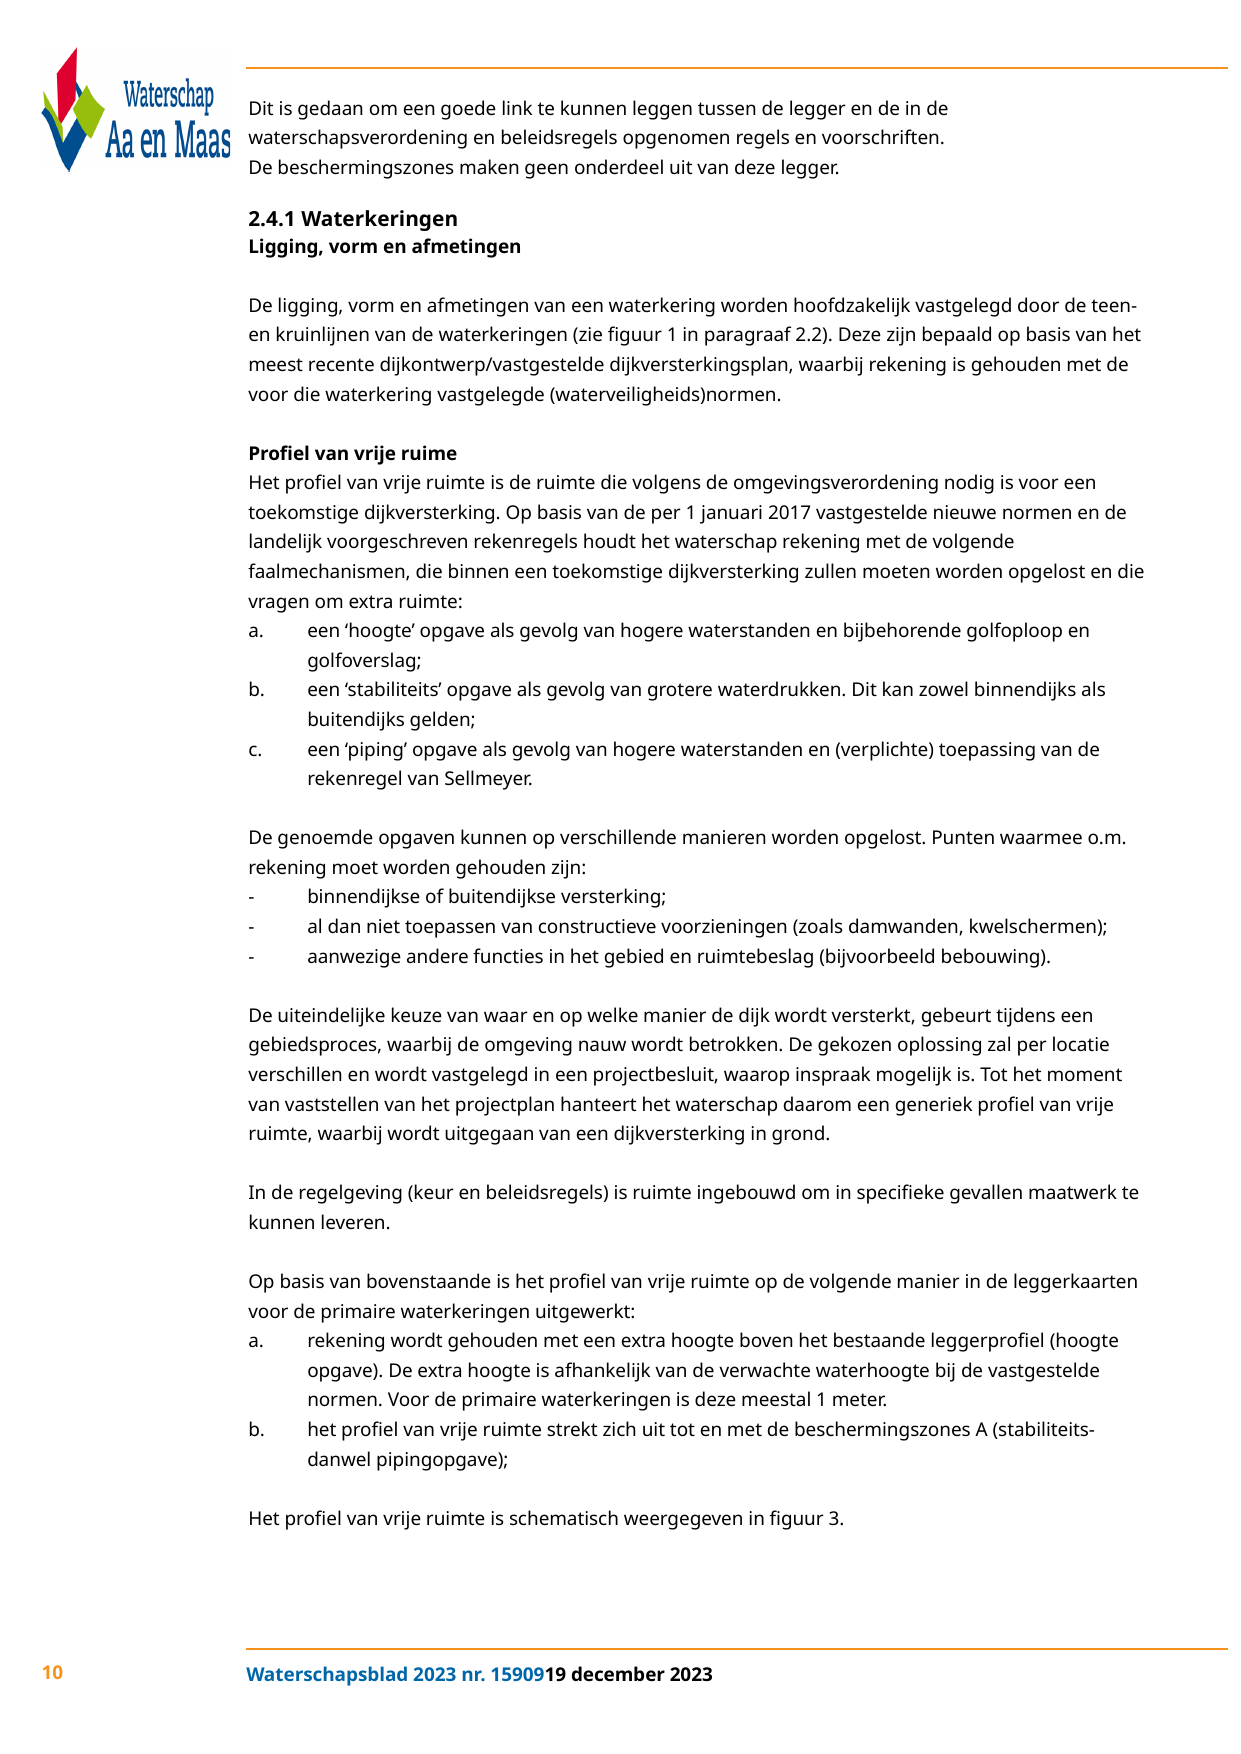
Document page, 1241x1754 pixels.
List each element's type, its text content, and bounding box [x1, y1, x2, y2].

text Het profiel van vrije ruimte is de ruimte die volgens de omgevingsverordening nodig is voor een toekomstige dijkversterking. Op basis van de per 1 januari 2017 vastgestelde nieuwe normen en de landelijk voorgeschreven rekenregels houdt het waterschap rekening met de volgende faalmechanismen, die binnen een toekomstige dijkversterking zullen moeten worden opgelost en die vragen om extra ruimte: [248, 469, 1152, 613]
list een ‘stabiliteits’ opgave als gevolg van grotere waterdrukken. Dit kan zowel binnendijks als buitendijks gelden; [248, 677, 1152, 732]
text Profiel van vrije ruime [248, 440, 1152, 466]
list rekening wordt gehouden met een extra hoogte boven het bestaande leggerprofiel (hoogte opgave). De extra hoogte is afhankelijk van de verwachte waterhoogte bij de vastgestelde normen. Voor de primaire waterkeringen is deze meestal 1 meter. [248, 1327, 1152, 1412]
text 2.4.1 Waterkeringen [248, 204, 1152, 233]
text De genoemde opgaven kunnen op verschillende manieren worden opgelost. Punten waarmee o.m. rekening moet worden gehouden zijn: [248, 824, 1152, 880]
text Op basis van bovenstaande is het profiel van vrije ruimte op de volgende manier in de leggerkaarten voor de primaire waterkeringen uitgewerkt: [248, 1268, 1152, 1323]
list een ‘piping’ opgave als gevolg van hogere waterstanden en (verplichte) toepassing van de rekenregel van Sellmeyer. [248, 736, 1152, 791]
list binnendijkse of buitendijkse versterking; [248, 884, 1152, 909]
text Ligging, vorm en afmetingen [248, 233, 1152, 258]
text Het profiel van vrije ruimte is schematisch weergegeven in figuur 3. [248, 1505, 1152, 1531]
text Dit is gedaan om een goede link te kunnen leggen tussen de legger en de in de waterschapsverordening en beleidsregels opgenomen regels en voorschriften. [248, 95, 1152, 150]
text In de regelgeving (keur en beleidsregels) is ruimte ingebouwd om in specifieke gevallen maatwerk te kunnen leveren. [248, 1179, 1152, 1235]
list aanwezige andere functies in het gebied en ruimtebeslag (bijvoorbeeld bebouwing). [248, 943, 1152, 968]
picture [41, 47, 231, 172]
list het profiel van vrije ruimte strekt zich uit tot en met de beschermingszones A (stabiliteits- danwel pipingopgave); [248, 1416, 1152, 1471]
list al dan niet toepassen van constructieve voorzieningen (zoals damwanden, kwelschermen); [248, 913, 1152, 939]
text De beschermingszones maken geen onderdeel uit van deze legger. [248, 154, 1152, 180]
list een ‘hoogte’ opgave als gevolg van hogere waterstanden en bijbehorende golfoploop en golfoverslag; [248, 617, 1152, 673]
text De uiteindelijke keuze van waar en op welke manier de dijk wordt versterkt, gebeurt tijdens een gebiedsproces, waarbij de omgeving nauw wordt betrokken. De gekozen oplossing zal per locatie verschillen en wordt vastgelegd in een projectbesluit, waarop inspraak mogelijk is. Tot het moment van vaststellen van het projectplan hanteert het waterschap daarom een generiek profiel van vrije ruimte, waarbij wordt uitgegaan van een dijkversterking in grond. [248, 1002, 1152, 1146]
text De ligging, vorm en afmetingen van een waterkering worden hoofdzakelijk vastgelegd door de teen- en kruinlijnen van de waterkeringen (zie figuur 1 in paragraaf 2.2). Deze zijn bepaald op basis van het meest recente dijkontwerp/vastgestelde dijkversterkingsplan, waarbij rekening is gehouden met de voor die waterkering vastgelegde (waterveiligheids)normen. [248, 292, 1152, 406]
